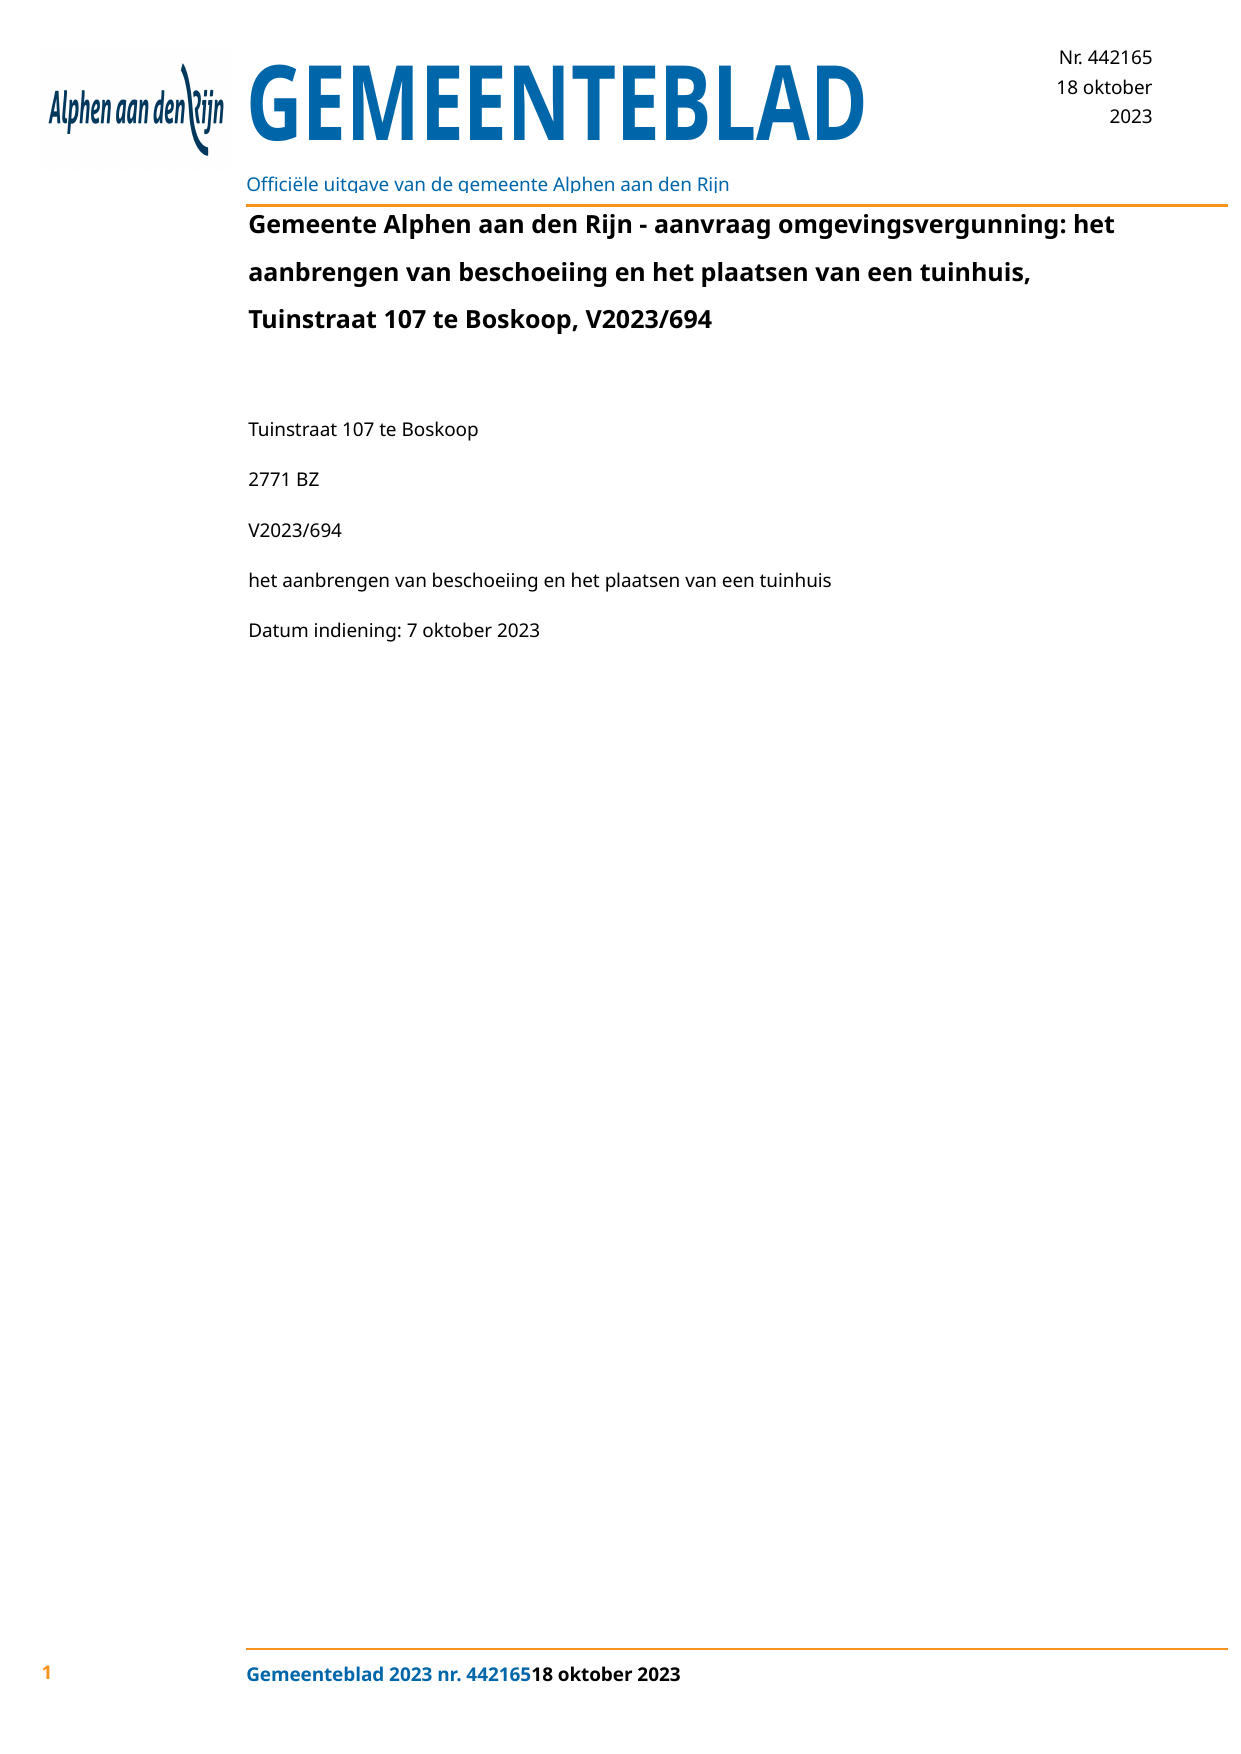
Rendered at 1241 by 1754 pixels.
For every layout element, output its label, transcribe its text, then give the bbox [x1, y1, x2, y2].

text Tuinstraat 107 te Boskoop [248, 416, 1152, 442]
text Gemeente Alphen aan den Rijn - aanvraag omgevingsvergunning: het aanbrengen van beschoeiing en het plaatsen van een tuinhuis, Tuinstraat 107 te Boskoop, V2023/694 [248, 207, 1152, 336]
text het aanbrengen van beschoeiing en het plaatsen van een tuinhuis [248, 567, 1152, 593]
text V2023/694 [248, 517, 1152, 542]
text 2771 BZ [248, 466, 1152, 492]
picture [41, 47, 231, 172]
text Datum indiening: 7 oktober 2023 [248, 618, 1152, 643]
